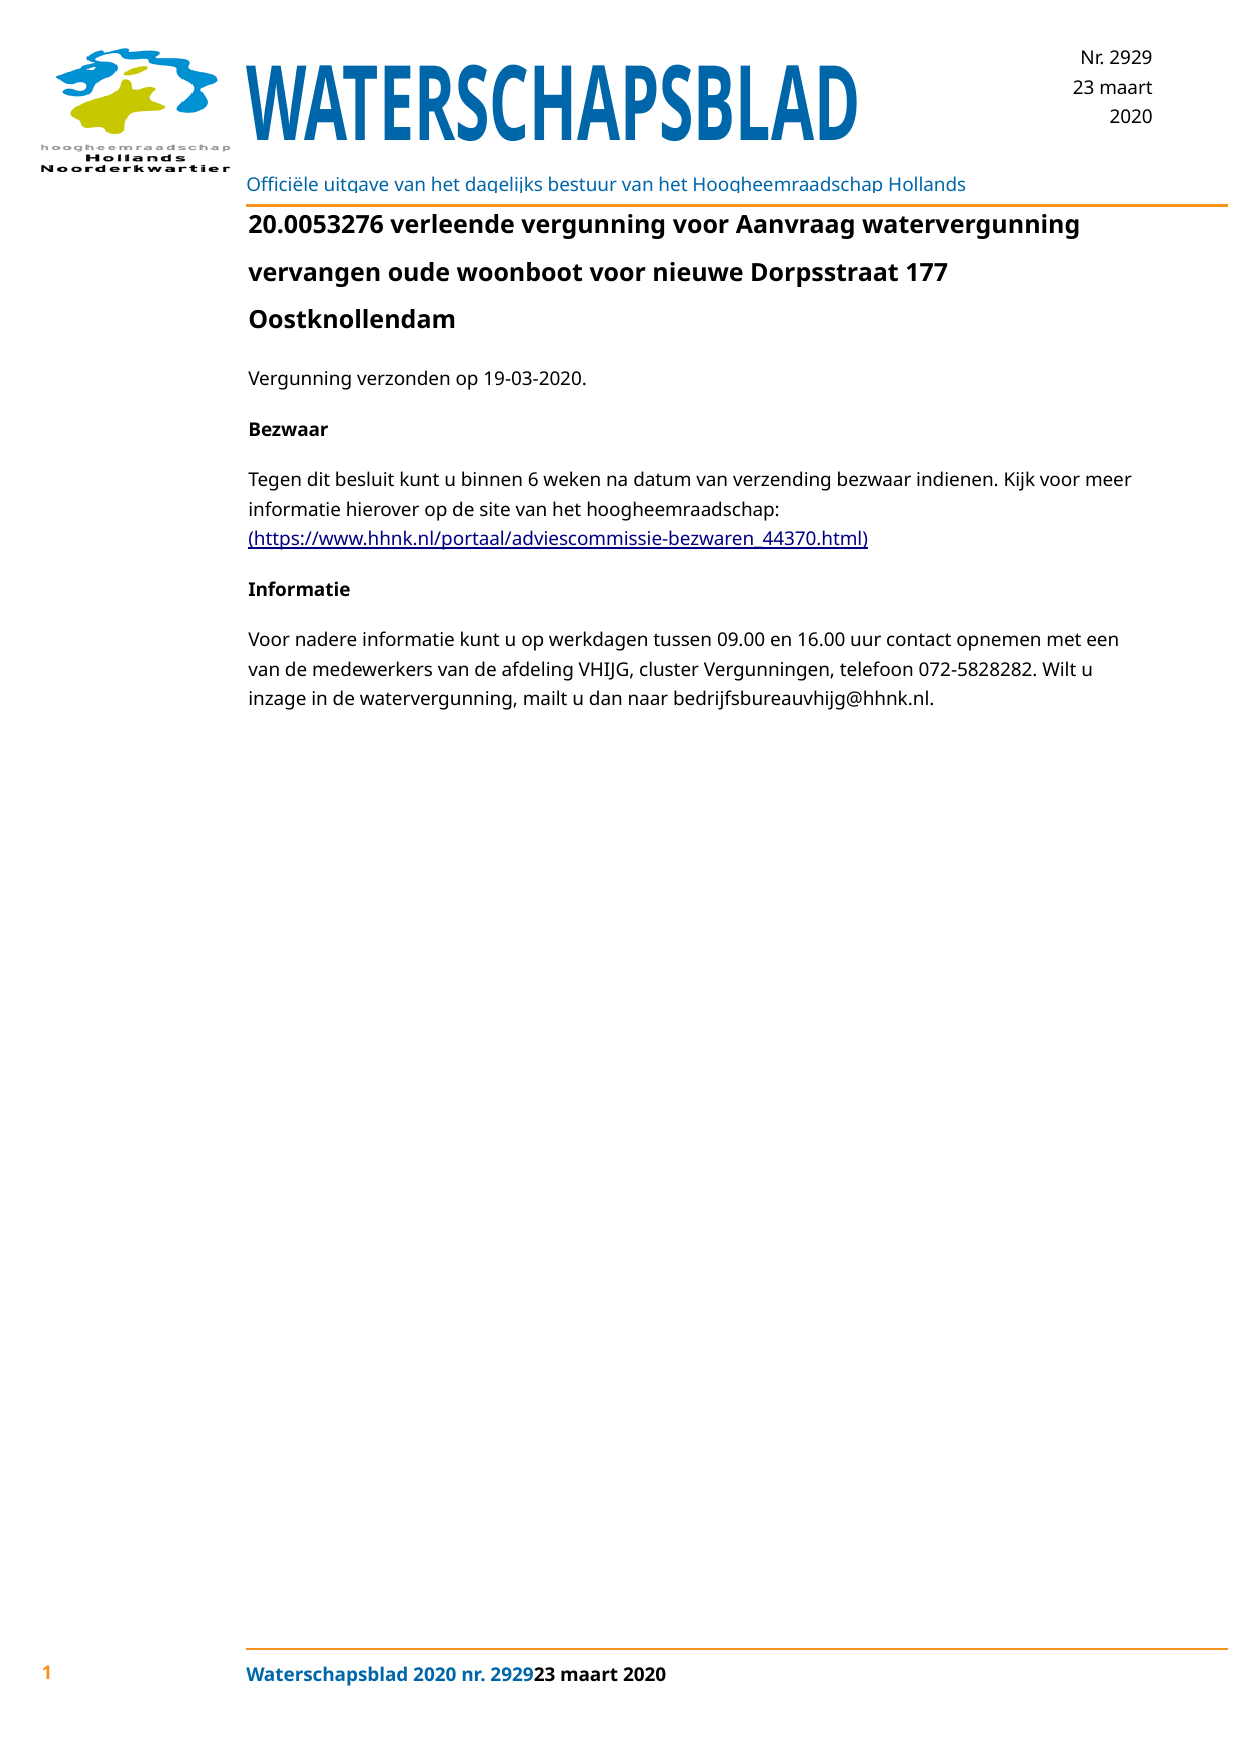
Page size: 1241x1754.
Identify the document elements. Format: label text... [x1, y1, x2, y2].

picture [41, 47, 231, 172]
text Voor nadere informatie kunt u op werkdagen tussen 09.00 en 16.00 uur contact opnemen met een van de medewerkers van de afdeling VHIJG, cluster Vergunningen, telefoon 072-5828282. Wilt u inzage in de watervergunning, mailt u dan naar bedrijfsbureauvhijg@hhnk.nl. [248, 626, 1152, 711]
text 20.0053276 verleende vergunning voor Aanvraag watervergunning vervangen oude woonboot voor nieuwe Dorpsstraat 177 Oostknollendam [248, 207, 1152, 336]
text Vergunning verzonden op 19-03-2020. [248, 366, 1152, 391]
text Informatie [248, 576, 1152, 602]
text Tegen dit besluit kunt u binnen 6 weken na datum van verzending bezwaar indienen. Kijk voor meer informatie hierover op de site van het hoogheemraadschap: (https://www.hhnk.nl/portaal/adviescommissie-bezwaren_44370.html) [248, 466, 1152, 551]
text Bezwaar [248, 416, 1152, 442]
